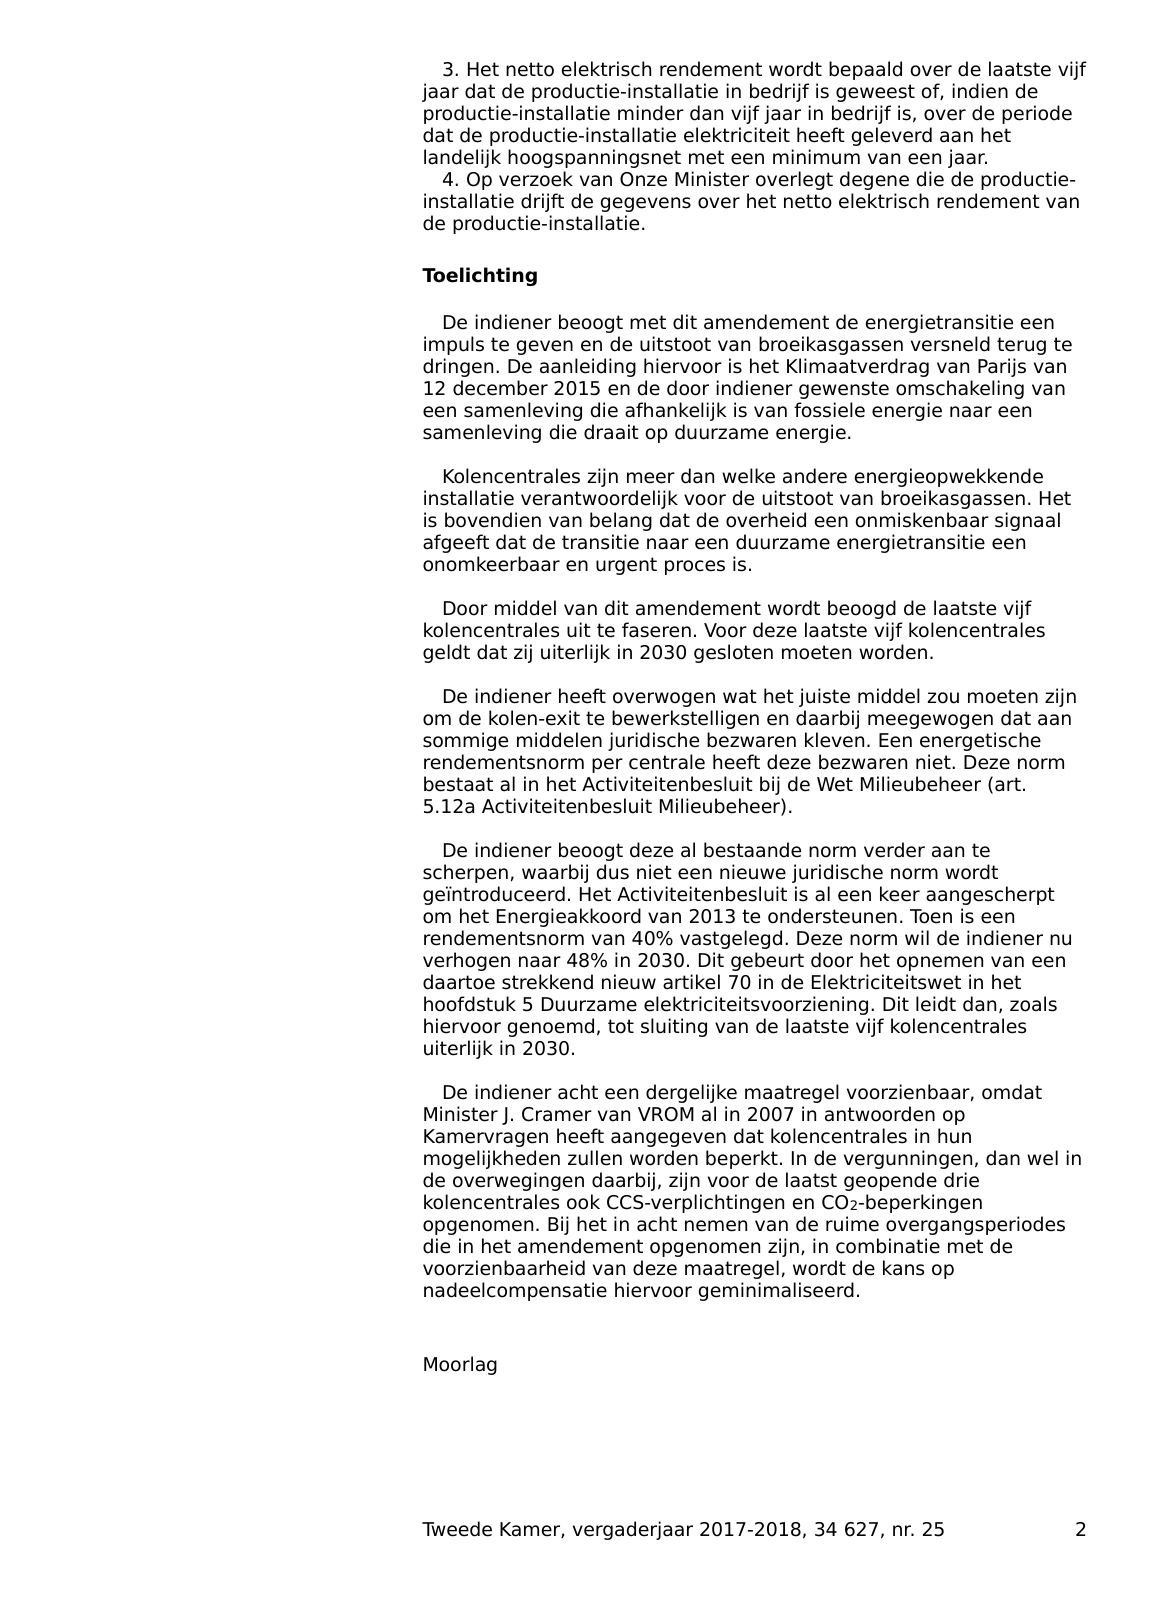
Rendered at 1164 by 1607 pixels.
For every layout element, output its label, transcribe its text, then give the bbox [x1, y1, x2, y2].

text Kolencentrales zijn meer dan welke andere energieopwekkende installatie verantwoordelijk voor de uitstoot van broeikasgassen. Het is bovendien van belang dat de overheid een onmiskenbaar signaal afgeeft dat de transitie naar een duurzame energietransitie een onomkeerbaar en urgent proces is. [422, 466, 1087, 576]
text Door middel van dit amendement wordt beoogd de laatste vijf kolencentrales uit te faseren. Voor deze laatste vijf kolencentrales geldt dat zij uiterlijk in 2030 gesloten moeten worden. [422, 598, 1087, 664]
text 4. Op verzoek van Onze Minister overlegt degene die de productie-installatie drijft de gegevens over het netto elektrisch rendement van de productie-installatie. [422, 169, 1087, 235]
text De indiener beoogt met dit amendement de energietransitie een impuls te geven en de uitstoot van broeikasgassen versneld terug te dringen. De aanleiding hiervoor is het Klimaatverdrag van Parijs van 12 december 2015 en de door indiener gewenste omschakeling van een samenleving die afhankelijk is van fossiele energie naar een samenleving die draait op duurzame energie. [422, 312, 1087, 444]
subtitle Toelichting [422, 265, 1087, 287]
text De indiener beoogt deze al bestaande norm verder aan te scherpen, waarbij dus niet een nieuwe juridische norm wordt geïntroduceerd. Het Activiteitenbesluit is al een keer aangescherpt om het Energieakkoord van 2013 te ondersteunen. Toen is een rendementsnorm van 40% vastgelegd. Deze norm wil de indiener nu verhogen naar 48% in 2030. Dit gebeurt door het opnemen van een daartoe strekkend nieuw artikel 70 in de Elektriciteitswet in het hoofdstuk 5 Duurzame elektriciteitsvoorziening. Dit leidt dan, zoals hiervoor genoemd, tot sluiting van de laatste vijf kolencentrales uiterlijk in 2030. [422, 840, 1087, 1060]
text De indiener heeft overwogen wat het juiste middel zou moeten zijn om de kolen-exit te bewerkstelligen en daarbij meegewogen dat aan sommige middelen juridische bezwaren kleven. Een energetische rendementsnorm per centrale heeft deze bezwaren niet. Deze norm bestaat al in het Activiteitenbesluit bij de Wet Milieubeheer (art. 5.12a Activiteitenbesluit Milieubeheer). [422, 686, 1087, 818]
text Moorlag [422, 1332, 1087, 1376]
text De indiener acht een dergelijke maatregel voorzienbaar, omdat Minister J. Cramer van VROM al in 2007 in antwoorden op Kamervragen heeft aangegeven dat kolencentrales in hun mogelijkheden zullen worden beperkt. In de vergunningen, dan wel in de overwegingen daarbij, zijn voor de laatst geopende drie kolencentrales ook CCS-verplichtingen en CO2-beperkingen opgenomen. Bij het in acht nemen van de ruime overgangsperiodes die in het amendement opgenomen zijn, in combinatie met de voorzienbaarheid van deze maatregel, wordt de kans op nadeelcompensatie hiervoor geminimaliseerd. [422, 1082, 1087, 1302]
text 3. Het netto elektrisch rendement wordt bepaald over de laatste vijf jaar dat de productie-installatie in bedrijf is geweest of, indien de productie-installatie minder dan vijf jaar in bedrijf is, over de periode dat de productie-installatie elektriciteit heeft geleverd aan het landelijk hoogspanningsnet met een minimum van een jaar. [422, 59, 1087, 169]
